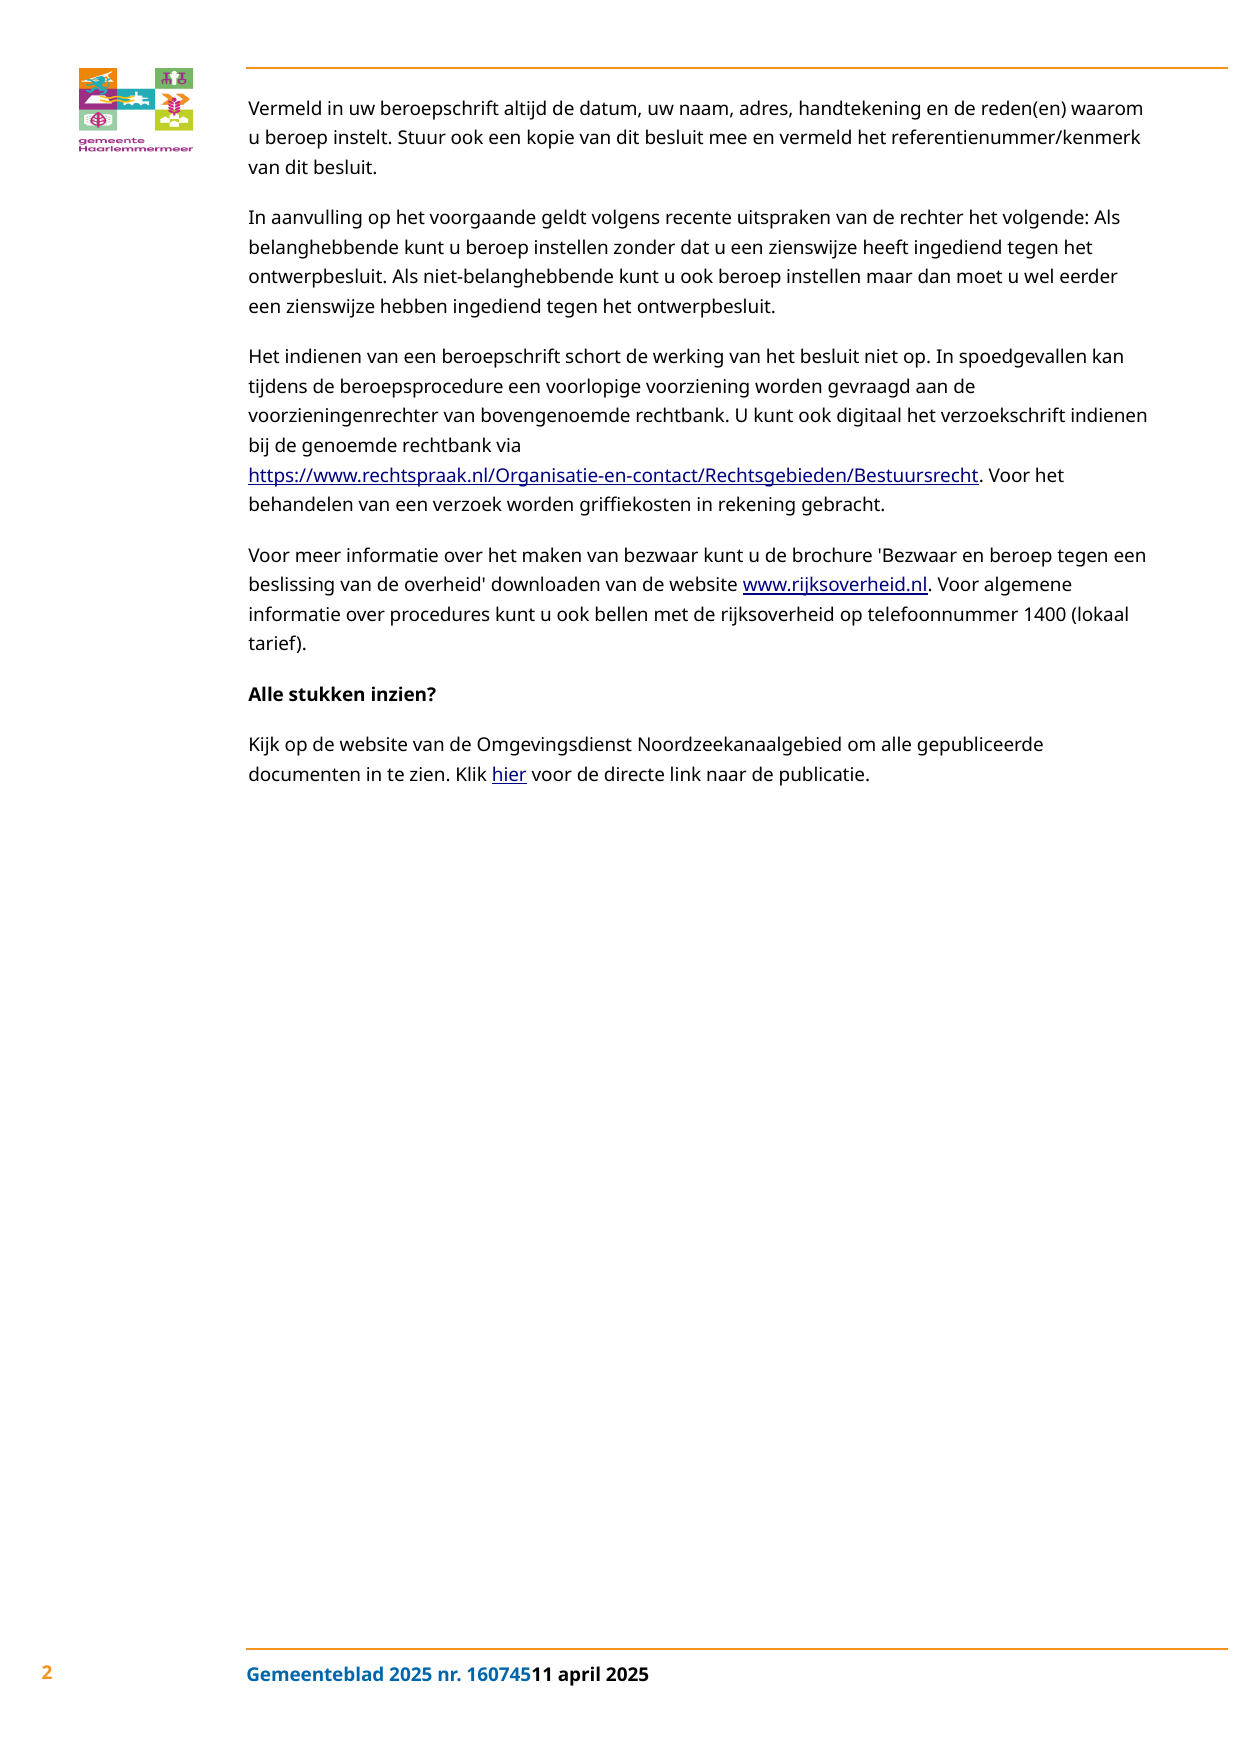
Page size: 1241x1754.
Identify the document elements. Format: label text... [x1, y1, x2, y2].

text Vermeld in uw beroepschrift altijd de datum, uw naam, adres, handtekening en de reden(en) waarom u beroep instelt. Stuur ook een kopie van dit besluit mee en vermeld het referentienummer/kenmerk van dit besluit. [248, 95, 1152, 180]
text Kijk op de website van de Omgevingsdienst Noordzeekanaalgebied om alle gepubliceerde documenten in te zien. Klik hier voor de directe link naar de publicatie. [248, 731, 1152, 787]
picture [41, 47, 231, 172]
text Het indienen van een beroepschrift schort de werking van het besluit niet op. In spoedgevallen kan tijdens de beroepsprocedure een voorlopige voorziening worden gevraagd aan de voorzieningenrechter van bovengenoemde rechtbank. U kunt ook digitaal het verzoekschrift indienen bij de genoemde rechtbank via https://www.rechtspraak.nl/Organisatie-en-contact/Rechtsgebieden/Bestuursrecht. Voor het behandelen van een verzoek worden griffiekosten in rekening gebracht. [248, 343, 1152, 517]
text In aanvulling op het voorgaande geldt volgens recente uitspraken van de rechter het volgende: Als belanghebbende kunt u beroep instellen zonder dat u een zienswijze heeft ingediend tegen het ontwerpbesluit. Als niet-belanghebbende kunt u ook beroep instellen maar dan moet u wel eerder een zienswijze hebben ingediend tegen het ontwerpbesluit. [248, 204, 1152, 319]
text Alle stukken inzien? [248, 681, 1152, 707]
text Voor meer informatie over het maken van bezwaar kunt u de brochure 'Bezwaar en beroep tegen een beslissing van de overheid' downloaden van de website www.rijksoverheid.nl. Voor algemene informatie over procedures kunt u ook bellen met de rijksoverheid op telefoonnummer 1400 (lokaal tarief). [248, 542, 1152, 656]
